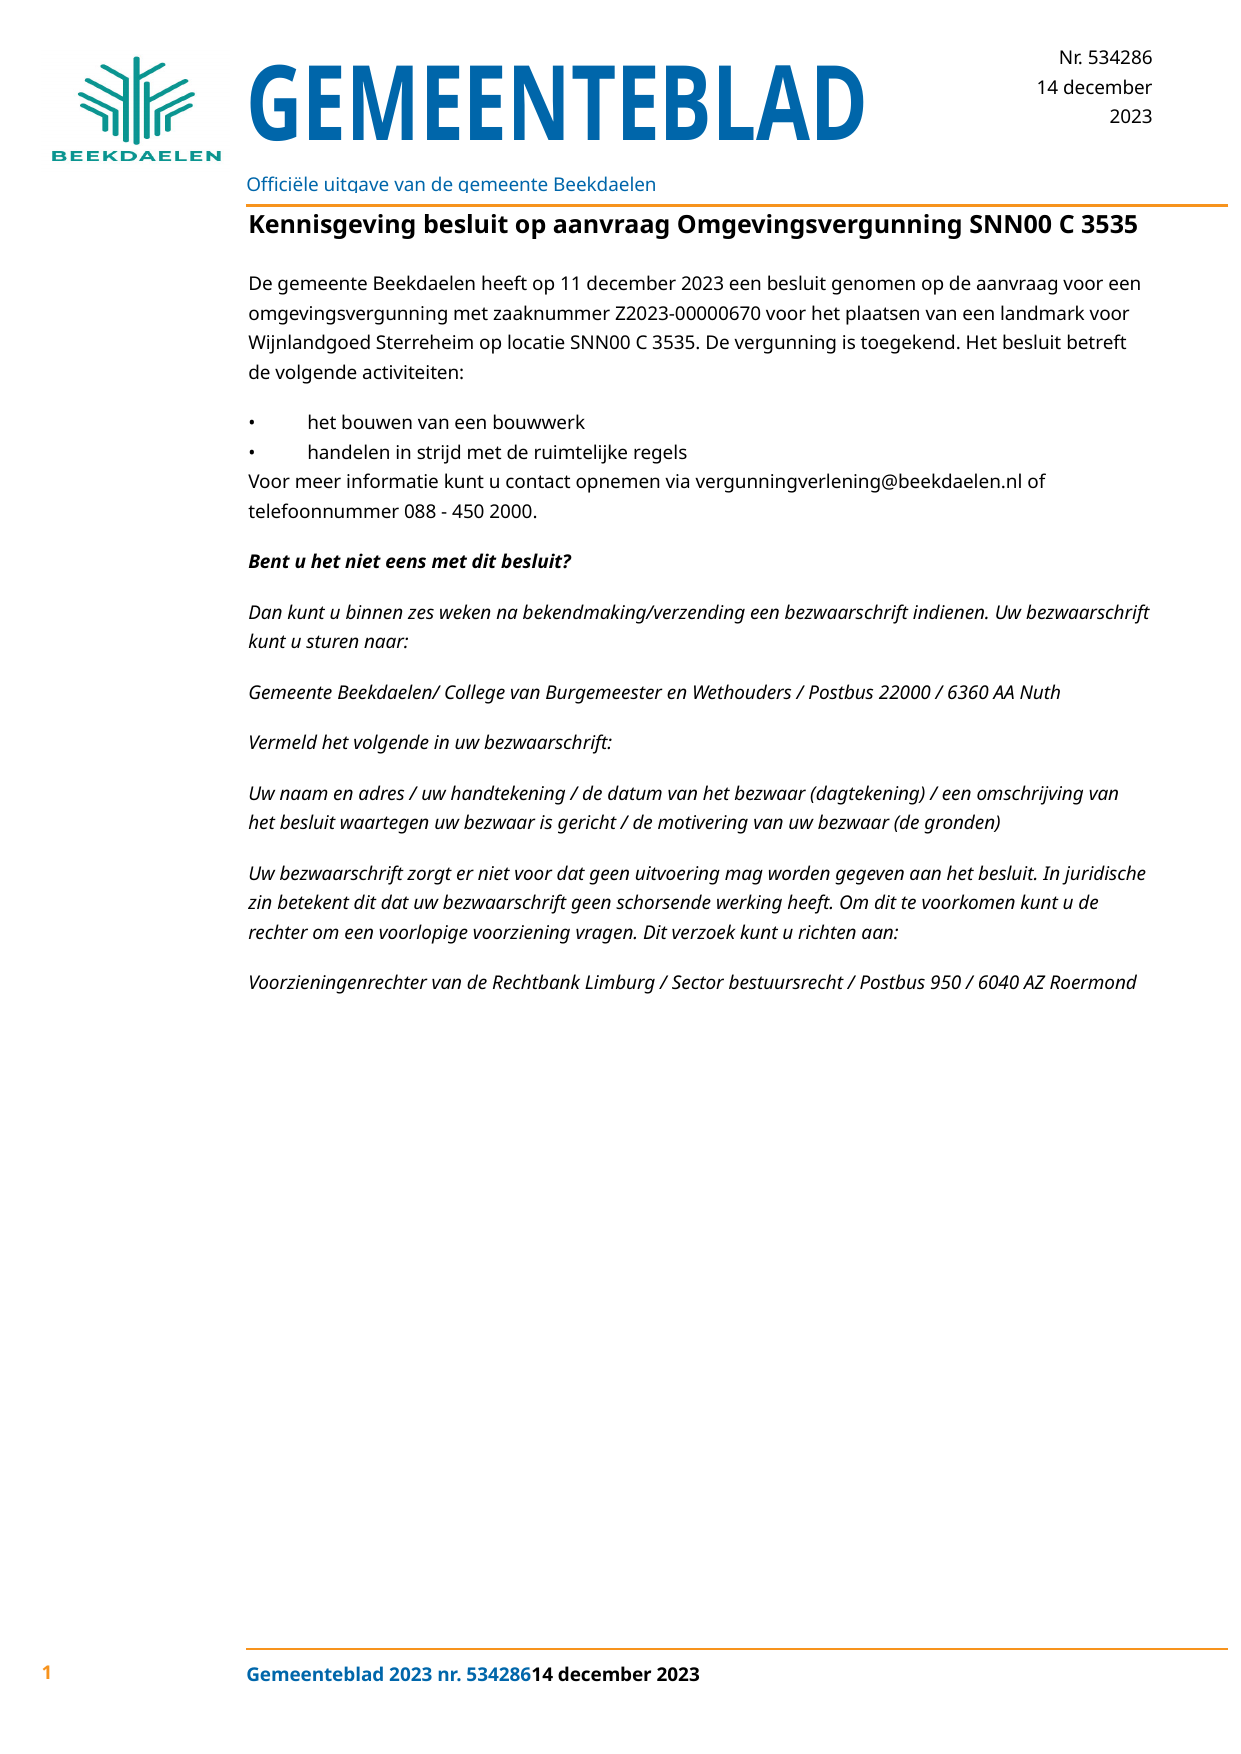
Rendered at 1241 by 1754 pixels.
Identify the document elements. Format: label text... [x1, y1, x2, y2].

text Vermeld het volgende in uw bezwaarschrift: [248, 729, 1152, 755]
text Voor meer informatie kunt u contact opnemen via vergunningverlening@beekdaelen.nl of telefoonnummer 088 - 450 2000. [248, 469, 1152, 524]
picture [41, 47, 231, 172]
text Voorzieningenrechter van de Rechtbank Limburg / Sector bestuursrecht / Postbus 950 / 6040 AZ Roermond [248, 969, 1152, 995]
list handelen in strijd met de ruimtelijke regels [248, 439, 1152, 465]
text Uw naam en adres / uw handtekening / de datum van het bezwaar (dagtekening) / een omschrijving van het besluit waartegen uw bezwaar is gericht / de motivering van uw bezwaar (de gronden) [248, 780, 1152, 835]
text Dan kunt u binnen zes weken na bekendmaking/verzending een bezwaarschrift indienen. Uw bezwaarschrift kunt u sturen naar: [248, 599, 1152, 654]
text Bent u het niet eens met dit besluit? [248, 549, 1152, 574]
list het bouwen van een bouwwerk [248, 409, 1152, 435]
text Kennisgeving besluit op aanvraag Omgevingsvergunning SNN00 C 3535 [248, 207, 1152, 241]
text De gemeente Beekdaelen heeft op 11 december 2023 een besluit genomen op de aanvraag voor een omgevingsvergunning met zaaknummer Z2023-00000670 voor het plaatsen van een landmark voor Wijnlandgoed Sterreheim op locatie SNN00 C 3535. De vergunning is toegekend. Het besluit betreft de volgende activiteiten: [248, 270, 1152, 385]
text Gemeente Beekdaelen/ College van Burgemeester en Wethouders / Postbus 22000 / 6360 AA Nuth [248, 679, 1152, 705]
text Uw bezwaarschrift zorgt er niet voor dat geen uitvoering mag worden gegeven aan het besluit. In juridische zin betekent dit dat uw bezwaarschrift geen schorsende werking heeft. Om dit te voorkomen kunt u de rechter om een voorlopige voorziening vragen. Dit verzoek kunt u richten aan: [248, 860, 1152, 945]
